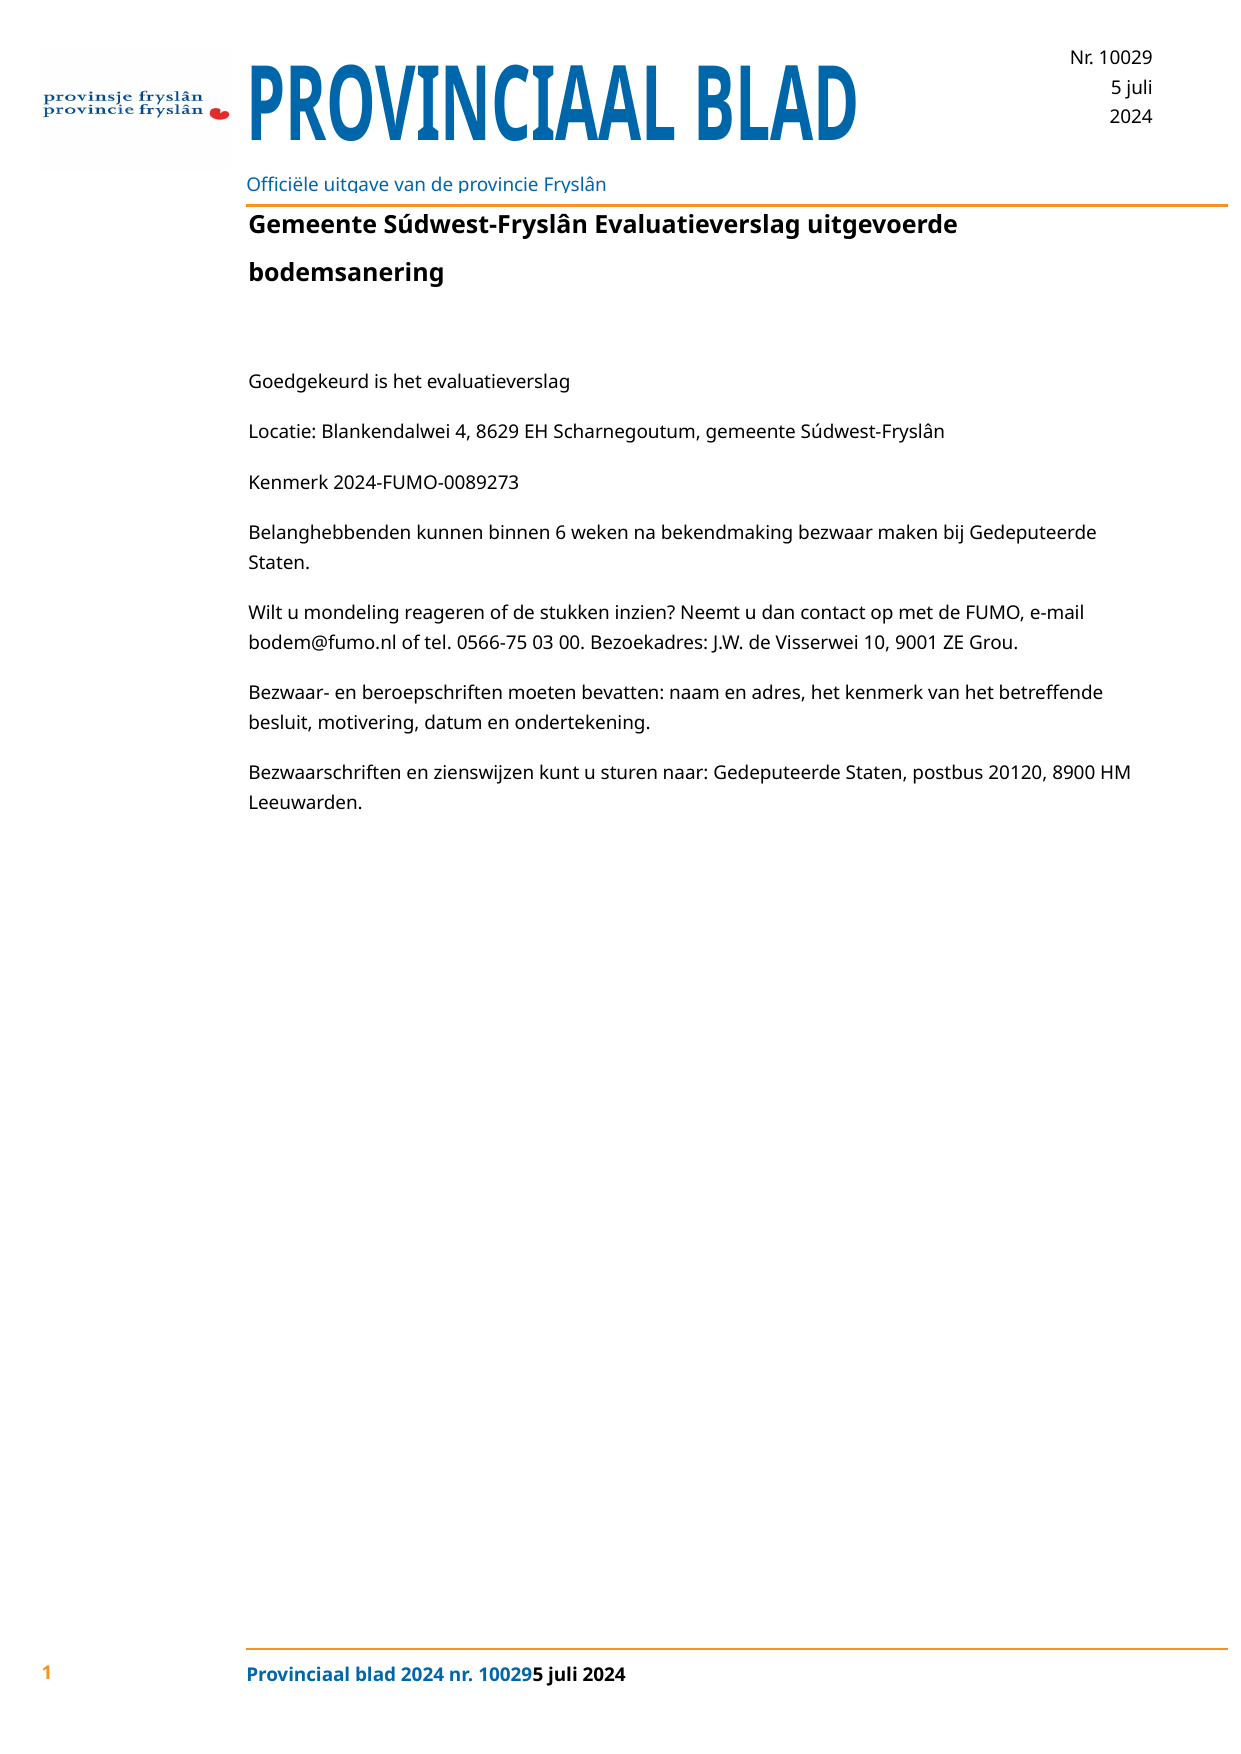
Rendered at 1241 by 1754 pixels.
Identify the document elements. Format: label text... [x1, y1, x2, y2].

text Belanghebbenden kunnen binnen 6 weken na bekendmaking bezwaar maken bij Gedeputeerde Staten. [248, 519, 1152, 575]
text Locatie: Blankendalwei 4, 8629 EH Scharnegoutum, gemeente Súdwest-Fryslân [248, 419, 1152, 444]
text Bezwaar- en beroepschriften moeten bevatten: naam en adres, het kenmerk van het betreffende besluit, motivering, datum en ondertekening. [248, 679, 1152, 735]
text Gemeente Súdwest-Fryslân Evaluatieverslag uitgevoerde bodemsanering [248, 207, 1152, 288]
text Kenmerk 2024-FUMO-0089273 [248, 469, 1152, 495]
text Wilt u mondeling reageren of de stukken inzien? Neemt u dan contact op met de FUMO, e-mail bodem@fumo.nl of tel. 0566-75 03 00. Bezoekadres: J.W. de Visserwei 10, 9001 ZE Grou. [248, 599, 1152, 655]
text Goedgekeurd is het evaluatieverslag [248, 368, 1152, 394]
picture [41, 47, 231, 172]
text Bezwaarschriften en zienswijzen kunt u sturen naar: Gedeputeerde Staten, postbus 20120, 8900 HM Leeuwarden. [248, 759, 1152, 815]
